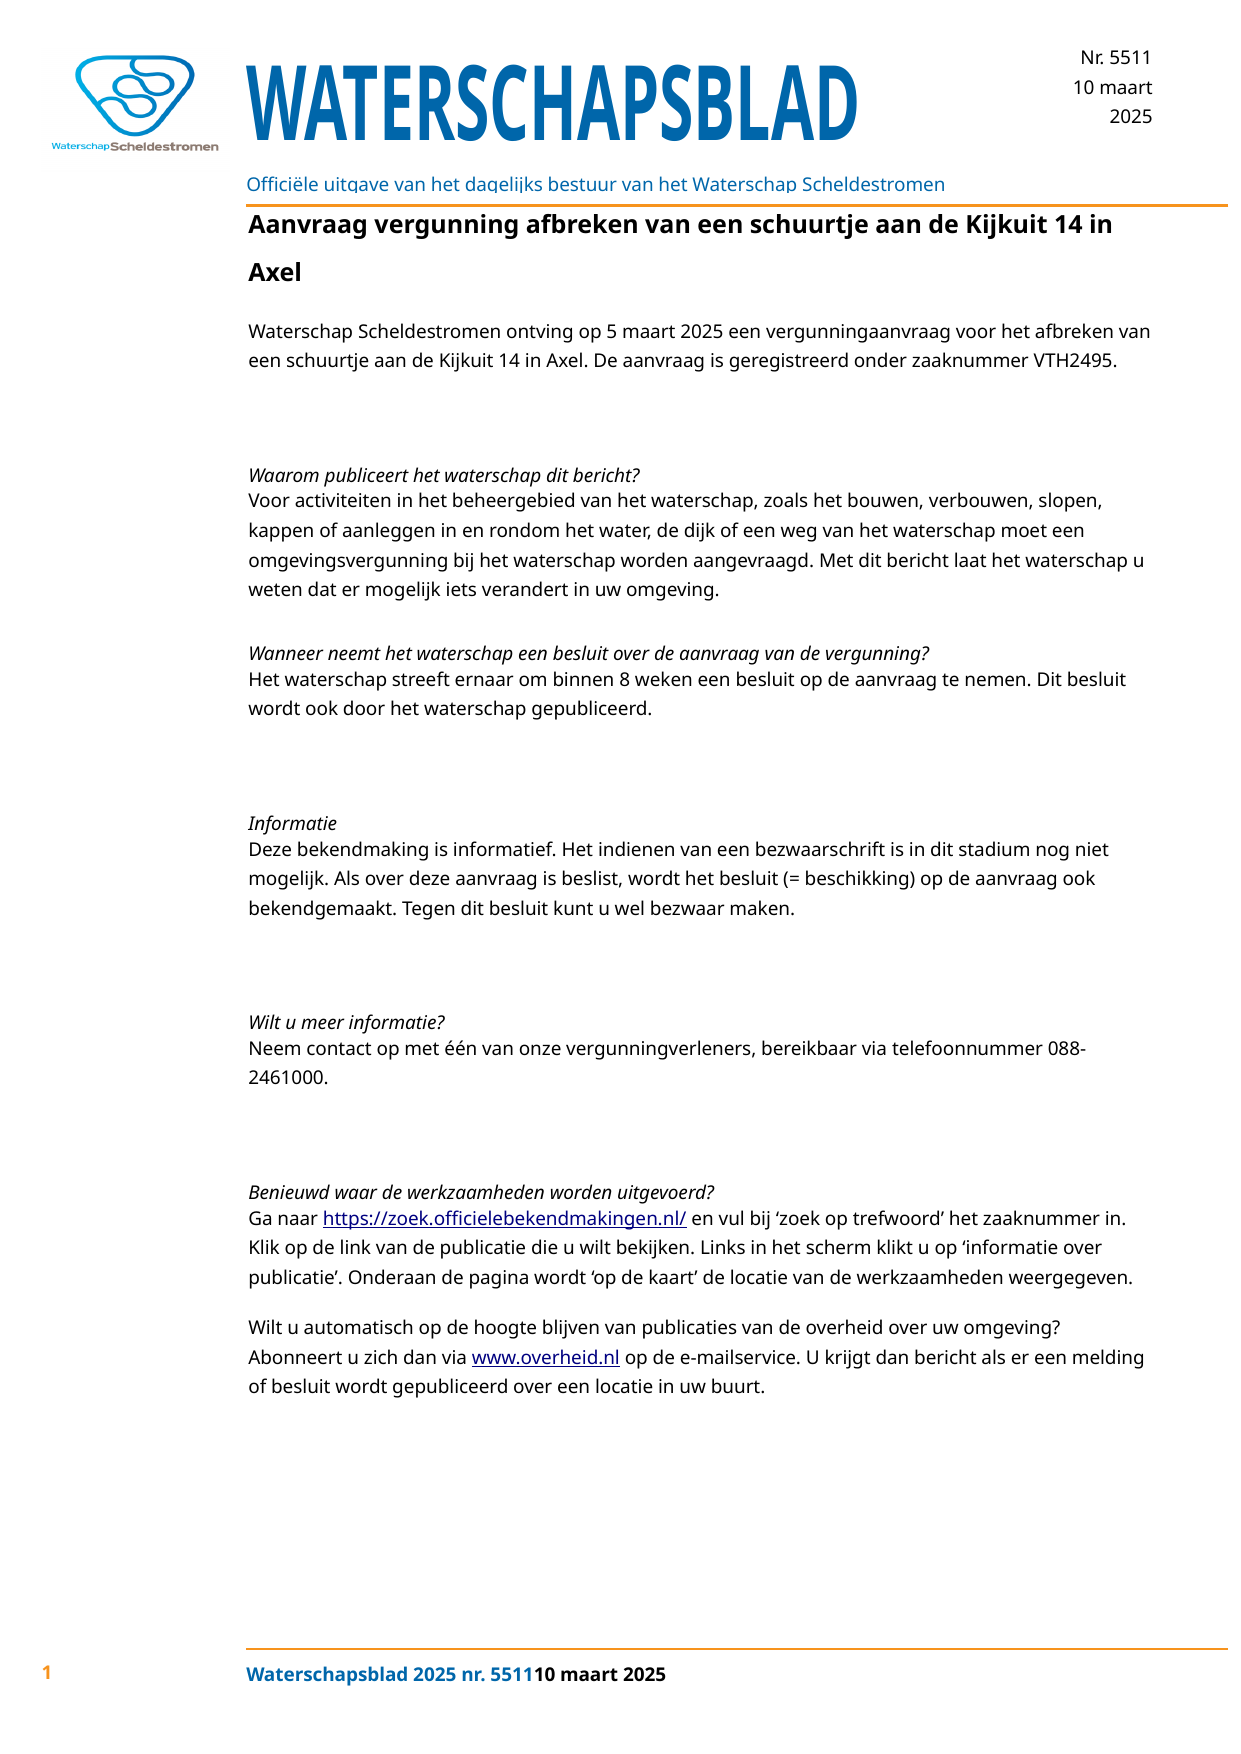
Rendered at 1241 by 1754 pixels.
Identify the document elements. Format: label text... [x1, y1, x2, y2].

text Het waterschap streeft ernaar om binnen 8 weken een besluit op de aanvraag te nemen. Dit besluit wordt ook door het waterschap gepubliceerd. [248, 666, 1152, 721]
text Voor activiteiten in het beheergebied van het waterschap, zoals het bouwen, verbouwen, slopen, kappen of aanleggen in en rondom het water, de dijk of een weg van het waterschap moet een omgevingsvergunning bij het waterschap worden aangevraagd. Met dit bericht laat het waterschap u weten dat er mogelijk iets verandert in uw omgeving. [248, 488, 1152, 602]
text Wilt u automatisch op de hoogte blijven van publicaties van de overheid over uw omgeving? Abonneert u zich dan via www.overheid.nl op de e-mailservice. U krijgt dan bericht als er een melding of besluit wordt gepubliceerd over een locatie in uw buurt. [248, 1314, 1152, 1399]
text Aanvraag vergunning afbreken van een schuurtje aan de Kijkuit 14 in Axel [248, 207, 1152, 288]
text Waarom publiceert het waterschap dit bericht? [248, 462, 1152, 488]
text Wilt u meer informatie? [248, 1009, 1152, 1035]
text Deze bekendmaking is informatief. Het indienen van een bezwaarschrift is in dit stadium nog niet mogelijk. Als over deze aanvraag is beslist, wordt het besluit (= beschikking) op de aanvraag ook bekendgemaakt. Tegen dit besluit kunt u wel bezwaar maken. [248, 836, 1152, 921]
text Benieuwd waar de werkzaamheden worden uitgevoerd? [248, 1179, 1152, 1205]
text Ga naar https://zoek.officielebekendmakingen.nl/ en vul bij ‘zoek op trefwoord’ het zaaknummer in. Klik op de link van de publicatie die u wilt bekijken. Links in het scherm klikt u op ‘informatie over publicatie’. Onderaan de pagina wordt ‘op de kaart’ de locatie van de werkzaamheden weergegeven. [248, 1205, 1152, 1289]
picture [41, 47, 231, 172]
text Waterschap Scheldestromen ontving op 5 maart 2025 een vergunningaanvraag voor het afbreken van een schuurtje aan de Kijkuit 14 in Axel. De aanvraag is geregistreerd onder zaaknummer VTH2495. [248, 318, 1152, 373]
text Wanneer neemt het waterschap een besluit over de aanvraag van de vergunning? [248, 640, 1152, 666]
text Neem contact op met één van onze vergunningverleners, bereikbaar via telefoonnummer 088-2461000. [248, 1035, 1152, 1090]
text Informatie [248, 810, 1152, 836]
